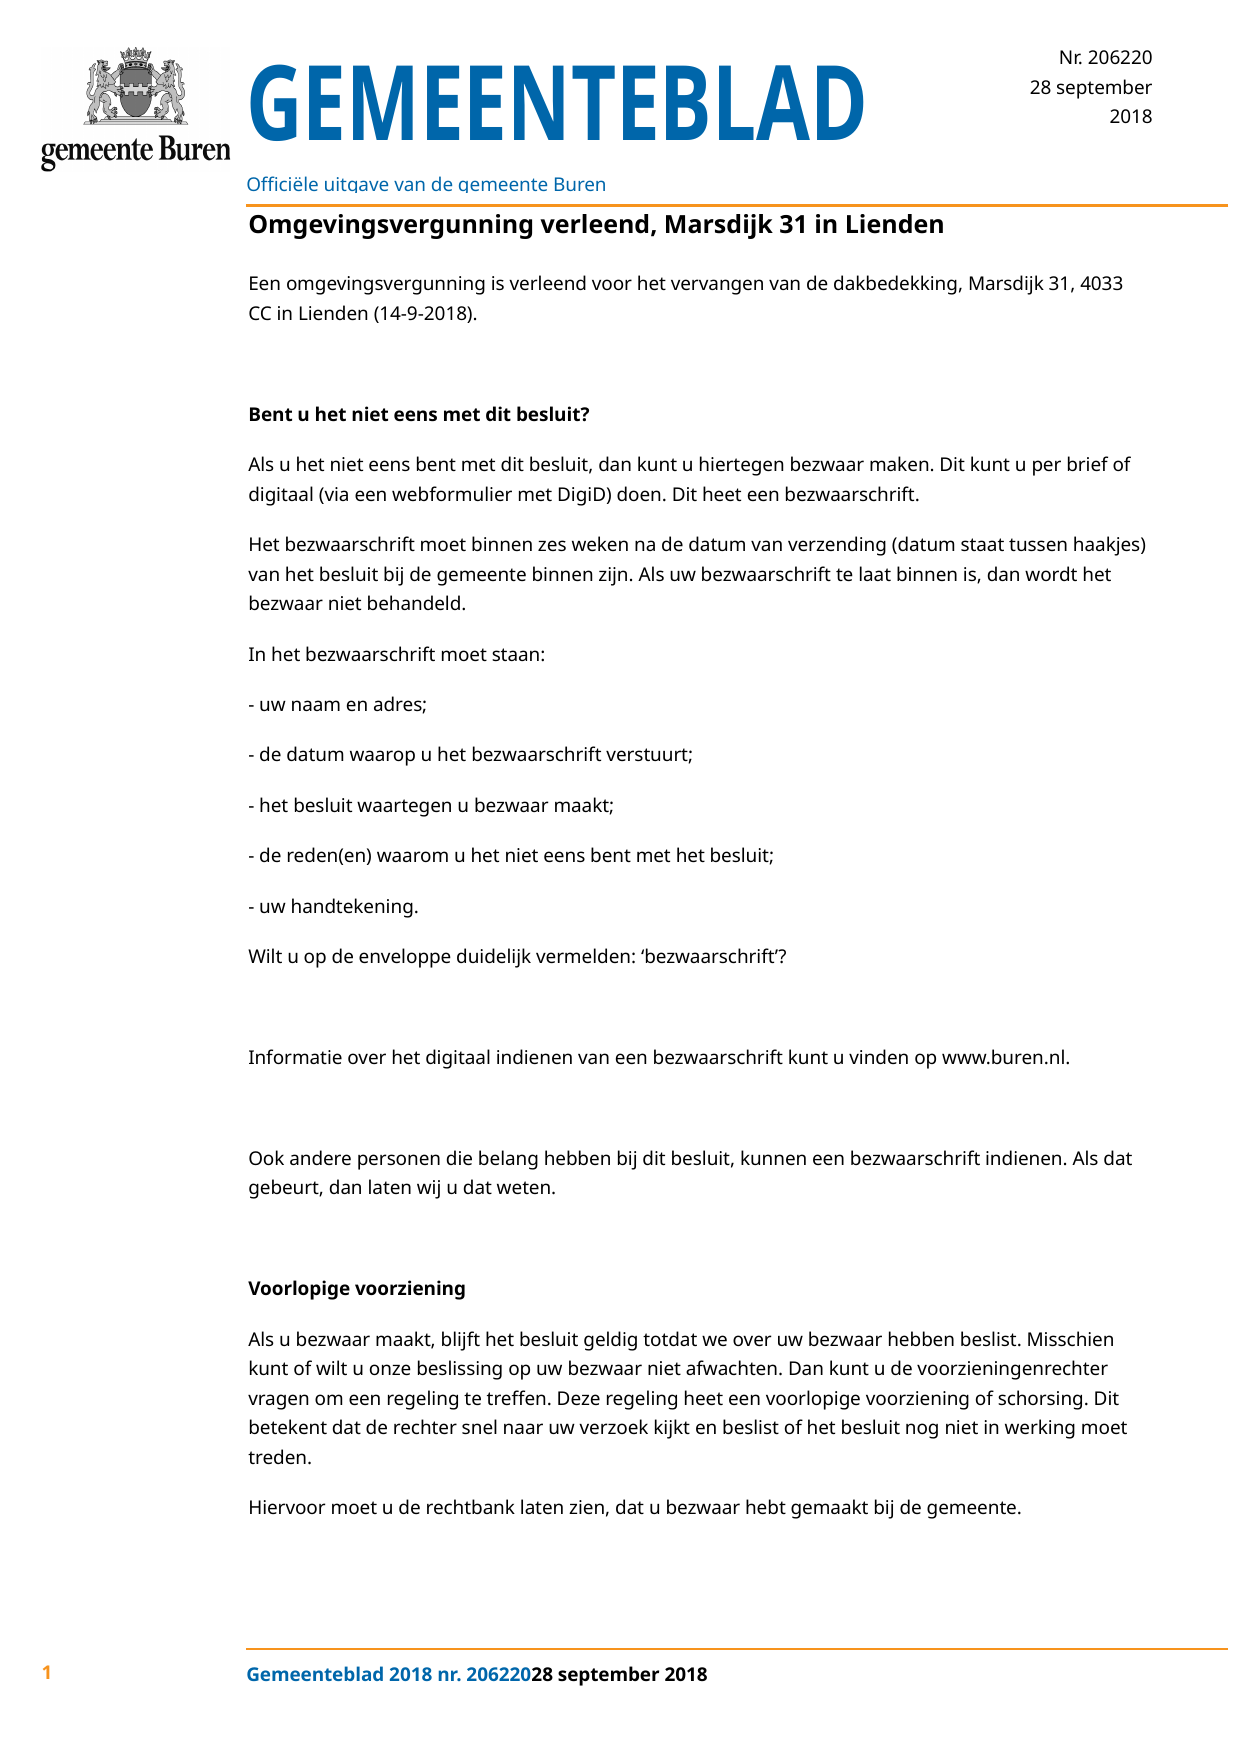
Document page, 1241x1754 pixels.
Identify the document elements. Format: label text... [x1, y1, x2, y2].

picture [41, 47, 231, 172]
text - de datum waarop u het bezwaarschrift verstuurt; [248, 742, 1152, 767]
text - uw naam en adres; [248, 691, 1152, 717]
text - het besluit waartegen u bezwaar maakt; [248, 792, 1152, 818]
text Het bezwaarschrift moet binnen zes weken na de datum van verzending (datum staat tussen haakjes) van het besluit bij de gemeente binnen zijn. Als uw bezwaarschrift te laat binnen is, dan wordt het bezwaar niet behandeld. [248, 531, 1152, 616]
text Een omgevingsvergunning is verleend voor het vervangen van de dakbedekking, Marsdijk 31, 4033 CC in Lienden (14-9-2018). [248, 270, 1152, 326]
text Als u het niet eens bent met dit besluit, dan kunt u hiertegen bezwaar maken. Dit kunt u per brief of digitaal (via een webformulier met DigiD) doen. Dit heet een bezwaarschrift. [248, 451, 1152, 506]
text Bent u het niet eens met dit besluit? [248, 401, 1152, 426]
text Wilt u op de enveloppe duidelijk vermelden: ‘bezwaarschrift’? [248, 943, 1152, 969]
text - uw handtekening. [248, 893, 1152, 918]
text - de reden(en) waarom u het niet eens bent met het besluit; [248, 842, 1152, 868]
text Voorlopige voorziening [248, 1275, 1152, 1301]
text Ook andere personen die belang hebben bij dit besluit, kunnen een bezwaarschrift indienen. Als dat gebeurt, dan laten wij u dat weten. [248, 1145, 1152, 1200]
text Hiervoor moet u de rechtbank laten zien, dat u bezwaar hebt gemaakt bij de gemeente. [248, 1494, 1152, 1520]
text Omgevingsvergunning verleend, Marsdijk 31 in Lienden [248, 207, 1152, 241]
text In het bezwaarschrift moet staan: [248, 641, 1152, 666]
text Informatie over het digitaal indienen van een bezwaarschrift kunt u vinden op www.buren.nl. [248, 1044, 1152, 1070]
text Als u bezwaar maakt, blijft het besluit geldig totdat we over uw bezwaar hebben beslist. Misschien kunt of wilt u onze beslissing op uw bezwaar niet afwachten. Dan kunt u de voorzieningenrechter vragen om een regeling te treffen. Deze regeling heet een voorlopige voorziening of schorsing. Dit betekent dat de rechter snel naar uw verzoek kijkt en beslist of het besluit nog niet in werking moet treden. [248, 1326, 1152, 1470]
